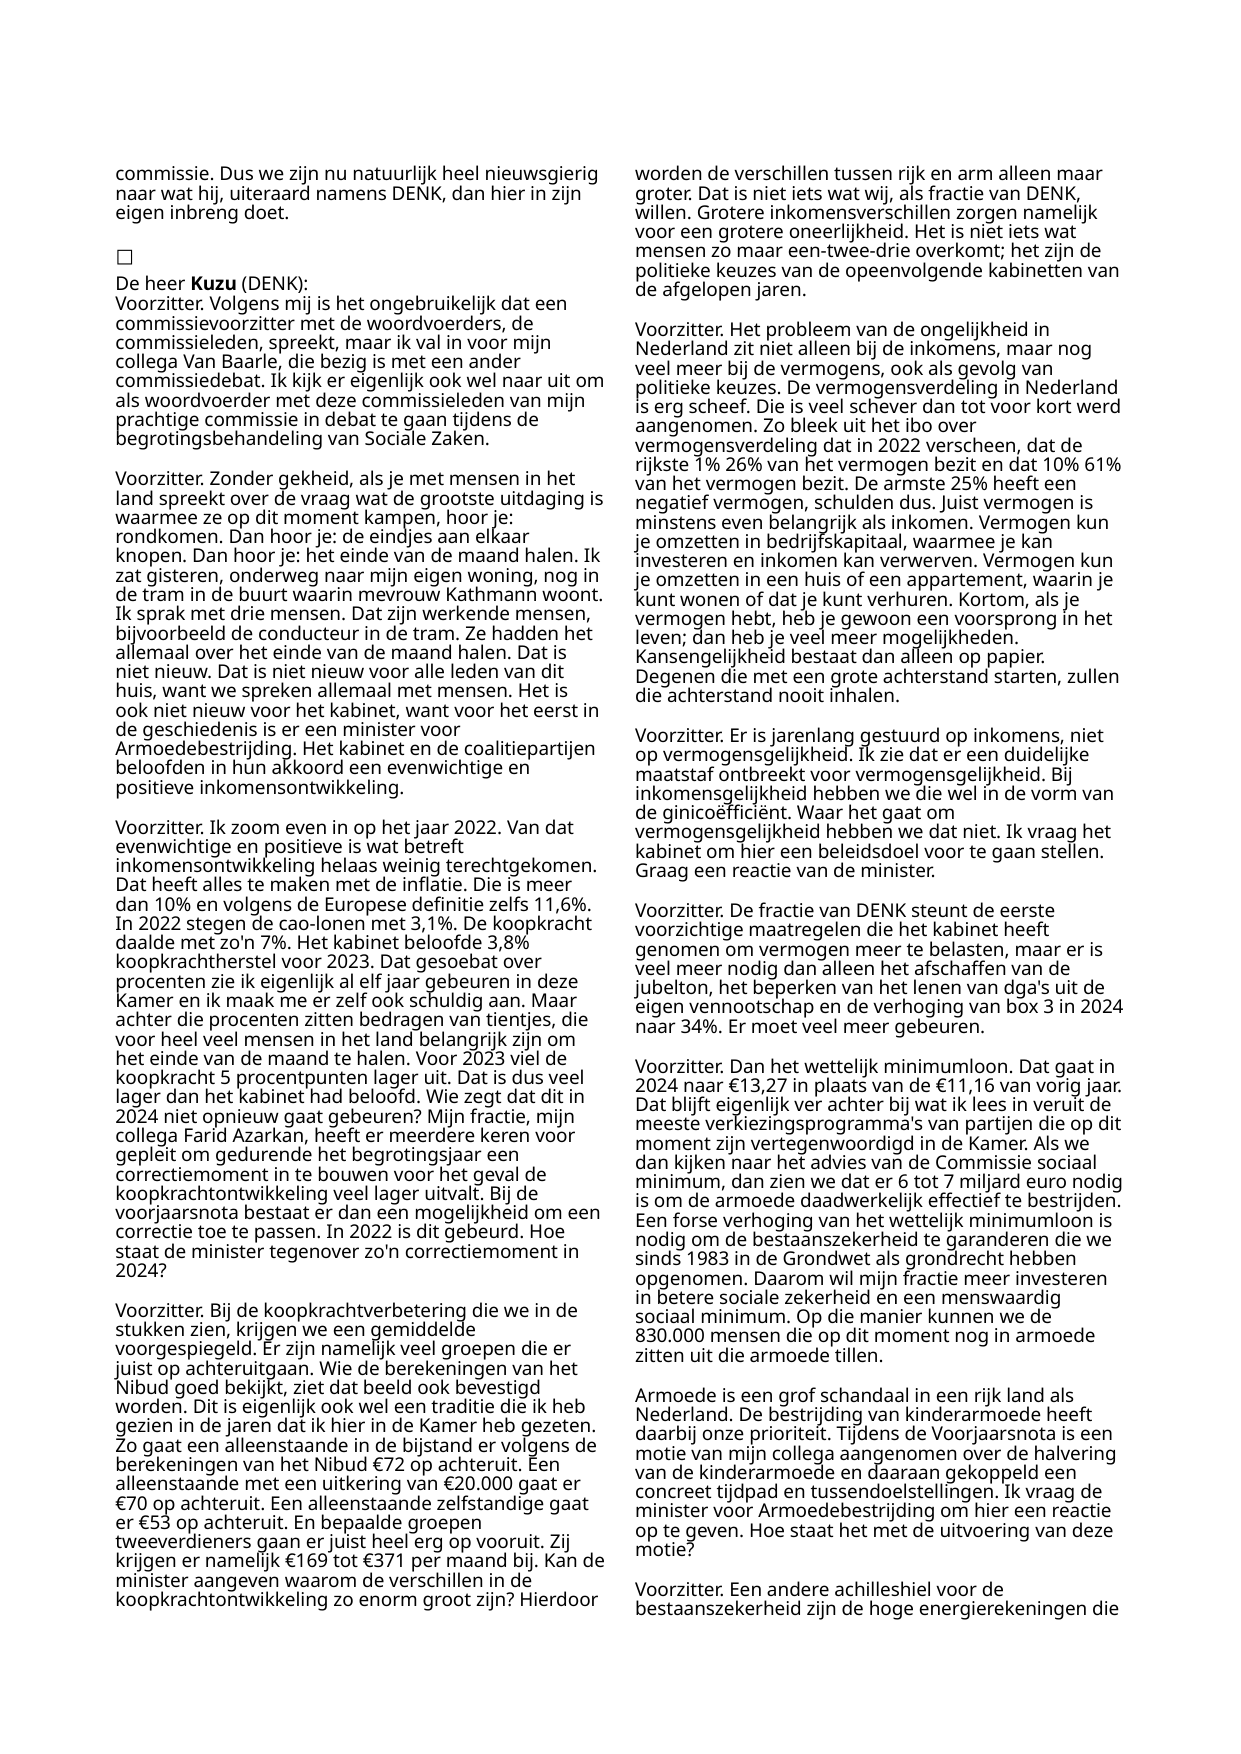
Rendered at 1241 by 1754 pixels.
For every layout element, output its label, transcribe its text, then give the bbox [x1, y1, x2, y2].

text De heer Kuzu (DENK): [115, 270, 605, 295]
text Voorzitter. Het probleem van de ongelijkheid in Nederland zit niet alleen bij de inkomens, maar nog veel meer bij de vermogens, ook als gevolg van politieke keuzes. De vermogensverdeling in Nederland is erg scheef. Die is veel schever dan tot voor kort werd aangenomen. Zo bleek uit het ibo over vermogensverdeling dat in 2022 verscheen, dat de rijkste 1% 26% van het vermogen bezit en dat 10% 61% van het vermogen bezit. De armste 25% heeft een negatief vermogen, schulden dus. Juist vermogen is minstens even belangrijk als inkomen. Vermogen kun je omzetten in bedrijfskapitaal, waarmee je kan investeren en inkomen kan verwerven. Vermogen kun je omzetten in een huis of een appartement, waarin je kunt wonen of dat je kunt verhuren. Kortom, als je vermogen hebt, heb je gewoon een voorsprong in het leven; dan heb je veel meer mogelijkheden. Kansengelijkheid bestaat dan alleen op papier. Degenen die met een grote achterstand starten, zullen die achterstand nooit inhalen. [635, 321, 1125, 706]
text Voorzitter. De fractie van DENK steunt de eerste voorzichtige maatregelen die het kabinet heeft genomen om vermogen meer te belasten, maar er is veel meer nodig dan alleen het afschaffen van de jubelton, het beperken van het lenen van dga's uit de eigen vennootschap en de verhoging van box 3 in 2024 naar 34%. Er moet veel meer gebeuren. [635, 902, 1125, 1037]
text Armoede is een grof schandaal in een rijk land als Nederland. De bestrijding van kinderarmoede heeft daarbij onze prioriteit. Tijdens de Voorjaarsnota is een motie van mijn collega aangenomen over de halvering van de kinderarmoede en daaraan gekoppeld een concreet tijdpad en tussendoelstellingen. Ik vraag de minister voor Armoedebestrijding om hier een reactie op te geven. Hoe staat het met de uitvoering van deze motie? [635, 1387, 1125, 1560]
text Voorzitter. Bij de koopkrachtverbetering die we in de stukken zien, krijgen we een gemiddelde voorgespiegeld. Er zijn namelijk veel groepen die er juist op achteruitgaan. Wie de berekeningen van het Nibud goed bekijkt, ziet dat beeld ook bevestigd worden. Dit is eigenlijk ook wel een traditie die ik heb gezien in de jaren dat ik hier in de Kamer heb gezeten. Zo gaat een alleenstaande in de bijstand er volgens de berekeningen van het Nibud €72 op achteruit. Een alleenstaande met een uitkering van €20.000 gaat er €70 op achteruit. Een alleenstaande zelfstandige gaat er €53 op achteruit. En bepaalde groepen tweeverdieners gaan er juist heel erg op vooruit. Zij krijgen er namelijk €169 tot €371 per maand bij. Kan de minister aangeven waarom de verschillen in de koopkrachtontwikkeling zo enorm groot zijn? Hierdoor [115, 1302, 605, 1610]
text Voorzitter. Er is jarenlang gestuurd op inkomens, niet op vermogensgelijkheid. Ik zie dat er een duidelijke maatstaf ontbreekt voor vermogensgelijkheid. Bij inkomensgelijkheid hebben we die wel in de vorm van de ginicoëfficiënt. Waar het gaat om vermogensgelijkheid hebben we dat niet. Ik vraag het kabinet om hier een beleidsdoel voor te gaan stellen. Graag een reactie van de minister. [635, 727, 1125, 881]
text Voorzitter. Dan het wettelijk minimumloon. Dat gaat in 2024 naar €13,27 in plaats van de €11,16 van vorig jaar. Dat blijft eigenlijk ver achter bij wat ik lees in veruit de meeste verkiezingsprogramma's van partijen die op dit moment zijn vertegenwoordigd in de Kamer. Als we dan kijken naar het advies van de Commissie sociaal minimum, dan zien we dat er 6 tot 7 miljard euro nodig is om de armoede daadwerkelijk effectief te bestrijden. Een forse verhoging van het wettelijk minimumloon is nodig om de bestaanszekerheid te garanderen die we sinds 1983 in de Grondwet als grondrecht hebben opgenomen. Daarom wil mijn fractie meer investeren in betere sociale zekerheid en een menswaardig sociaal minimum. Op die manier kunnen we de 830.000 mensen die op dit moment nog in armoede zitten uit die armoede tillen. [635, 1058, 1125, 1366]
text Voorzitter. Een andere achilleshiel voor de bestaanszekerheid zijn de hoge energierekeningen die [635, 1581, 1125, 1619]
text Voorzitter. Volgens mij is het ongebruikelijk dat een commissievoorzitter met de woordvoerders, de commissieleden, spreekt, maar ik val in voor mijn collega Van Baarle, die bezig is met een ander commissiedebat. Ik kijk er eigenlijk ook wel naar uit om als woordvoerder met deze commissieleden van mijn prachtige commissie in debat te gaan tijdens de begrotingsbehandeling van Sociale Zaken. [115, 295, 605, 449]
text commissie. Dus we zijn nu natuurlijk heel nieuwsgierig naar wat hij, uiteraard namens DENK, dan hier in zijn eigen inbreng doet. [115, 165, 605, 223]
text worden de verschillen tussen rijk en arm alleen maar groter. Dat is niet iets wat wij, als fractie van DENK, willen. Grotere inkomensverschillen zorgen namelijk voor een grotere oneerlijkheid. Het is niet iets wat mensen zo maar een-twee-drie overkomt; het zijn de politieke keuzes van de opeenvolgende kabinetten van de afgelopen jaren. [635, 165, 1125, 300]
text ⬜ [115, 244, 605, 270]
text Voorzitter. Zonder gekheid, als je met mensen in het land spreekt over de vraag wat de grootste uitdaging is waarmee ze op dit moment kampen, hoor je: rondkomen. Dan hoor je: de eindjes aan elkaar knopen. Dan hoor je: het einde van de maand halen. Ik zat gisteren, onderweg naar mijn eigen woning, nog in de tram in de buurt waarin mevrouw Kathmann woont. Ik sprak met drie mensen. Dat zijn werkende mensen, bijvoorbeeld de conducteur in de tram. Ze hadden het allemaal over het einde van de maand halen. Dat is niet nieuw. Dat is niet nieuw voor alle leden van dit huis, want we spreken allemaal met mensen. Het is ook niet nieuw voor het kabinet, want voor het eerst in de geschiedenis is er een minister voor Armoedebestrijding. Het kabinet en de coalitiepartijen beloofden in hun akkoord een evenwichtige en positieve inkomensontwikkeling. [115, 470, 605, 798]
text Voorzitter. Ik zoom even in op het jaar 2022. Van dat evenwichtige en positieve is wat betreft inkomensontwikkeling helaas weinig terechtgekomen. Dat heeft alles te maken met de inflatie. Die is meer dan 10% en volgens de Europese definitie zelfs 11,6%. In 2022 stegen de cao-lonen met 3,1%. De koopkracht daalde met zo'n 7%. Het kabinet beloofde 3,8% koopkrachtherstel voor 2023. Dat gesoebat over procenten zie ik eigenlijk al elf jaar gebeuren in deze Kamer en ik maak me er zelf ook schuldig aan. Maar achter die procenten zitten bedragen van tientjes, die voor heel veel mensen in het land belangrijk zijn om het einde van de maand te halen. Voor 2023 viel de koopkracht 5 procentpunten lager uit. Dat is dus veel lager dan het kabinet had beloofd. Wie zegt dat dit in 2024 niet opnieuw gaat gebeuren? Mijn fractie, mijn collega Farid Azarkan, heeft er meerdere keren voor gepleit om gedurende het begrotingsjaar een correctiemoment in te bouwen voor het geval de koopkrachtontwikkeling veel lager uitvalt. Bij de voorjaarsnota bestaat er dan een mogelijkheid om een correctie toe te passen. In 2022 is dit gebeurd. Hoe staat de minister tegenover zo'n correctiemoment in 2024? [115, 819, 605, 1281]
